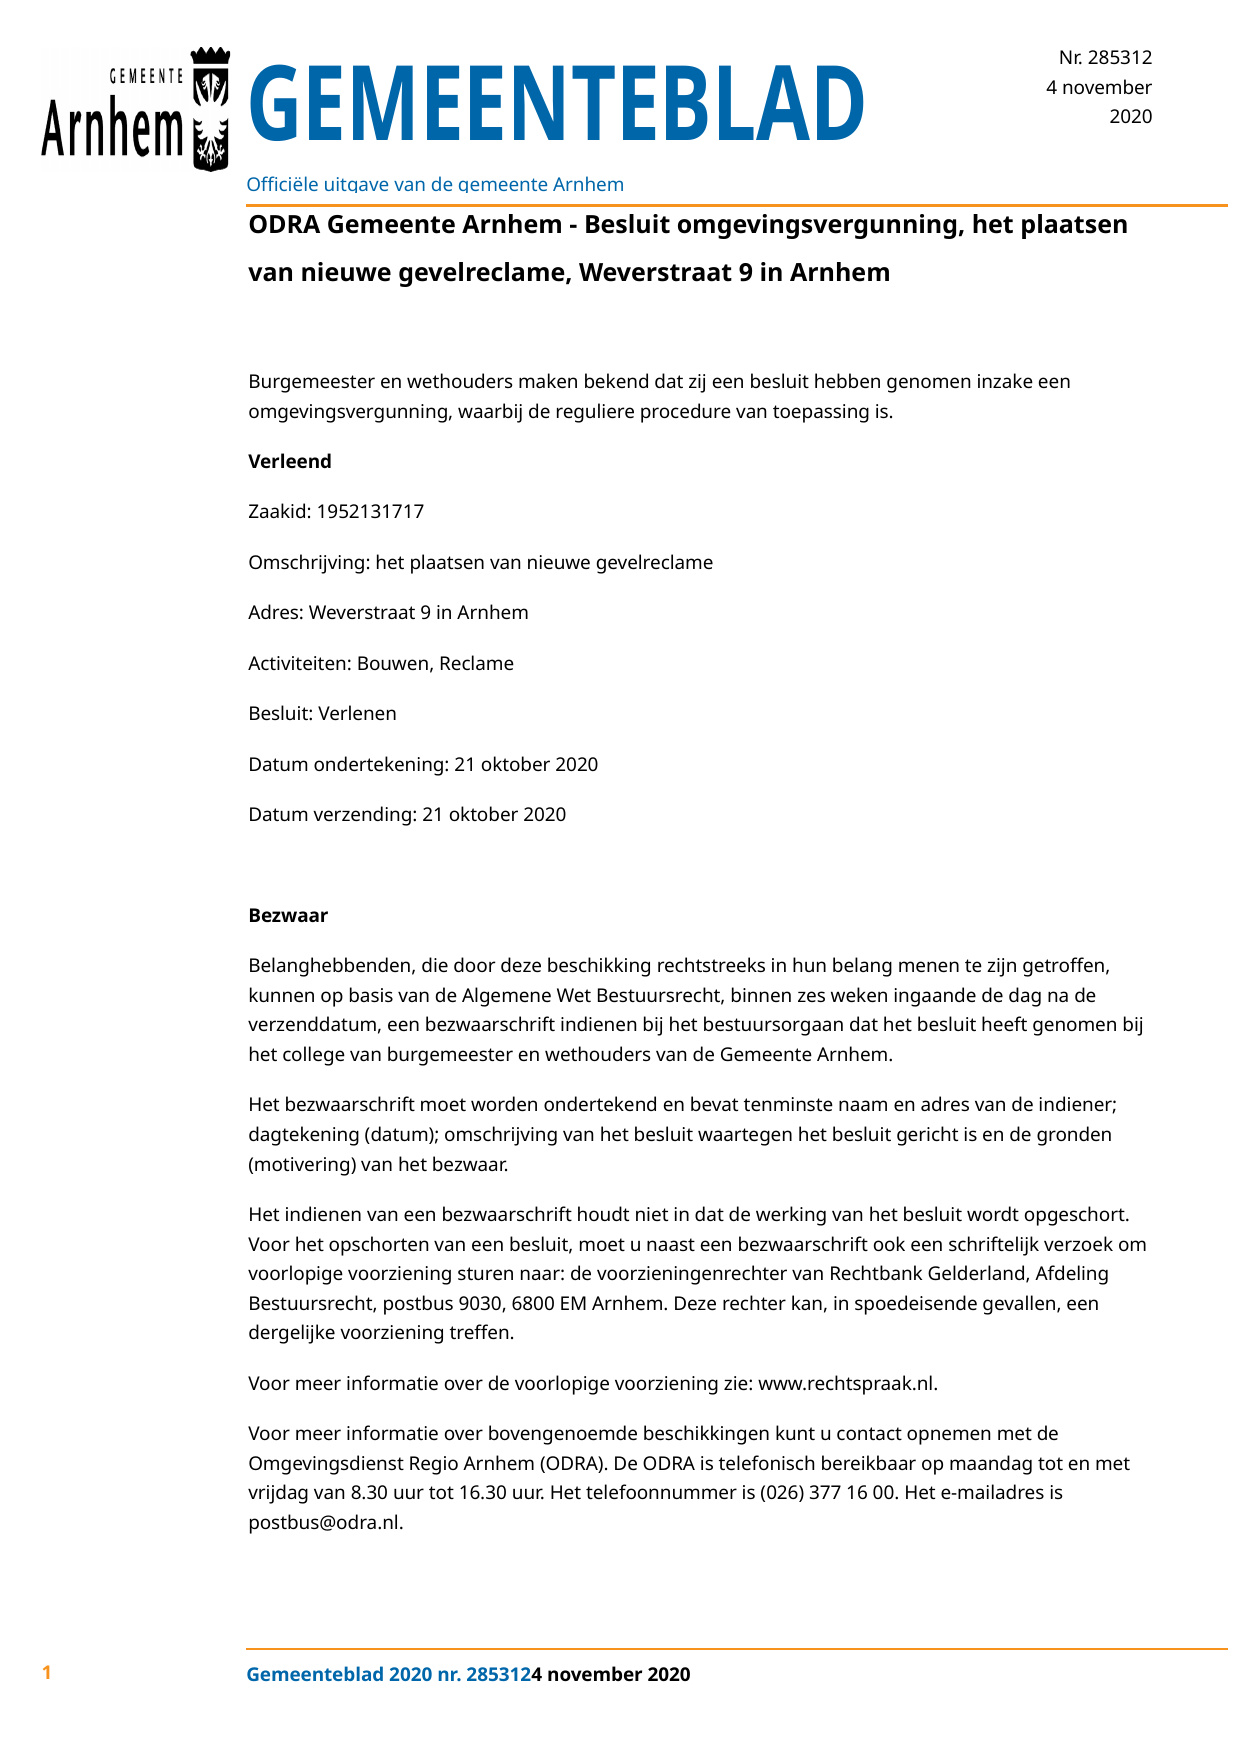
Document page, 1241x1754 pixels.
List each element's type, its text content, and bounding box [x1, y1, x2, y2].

text Adres: Weverstraat 9 in Arnhem [248, 599, 1152, 625]
text Burgemeester en wethouders maken bekend dat zij een besluit hebben genomen inzake een omgevingsvergunning, waarbij de reguliere procedure van toepassing is. [248, 368, 1152, 424]
picture [41, 47, 231, 172]
text Datum verzending: 21 oktober 2020 [248, 801, 1152, 827]
text Verleend [248, 448, 1152, 474]
text Activiteiten: Bouwen, Reclame [248, 650, 1152, 676]
text Belanghebbenden, die door deze beschikking rechtstreeks in hun belang menen te zijn getroffen, kunnen op basis van de Algemene Wet Bestuursrecht, binnen zes weken ingaande de dag na de verzenddatum, een bezwaarschrift indienen bij het bestuursorgaan dat het besluit heeft genomen bij het college van burgemeester en wethouders van de Gemeente Arnhem. [248, 952, 1152, 1067]
text ODRA Gemeente Arnhem - Besluit omgevingsvergunning, het plaatsen van nieuwe gevelreclame, Weverstraat 9 in Arnhem [248, 207, 1152, 288]
text Bezwaar [248, 902, 1152, 928]
text Het indienen van een bezwaarschrift houdt niet in dat de werking van het besluit wordt opgeschort. Voor het opschorten van een besluit, moet u naast een bezwaarschrift ook een schriftelijk verzoek om voorlopige voorziening sturen naar: de voorzieningenrechter van Rechtbank Gelderland, Afdeling Bestuursrecht, postbus 9030, 6800 EM Arnhem. Deze rechter kan, in spoedeisende gevallen, een dergelijke voorziening treffen. [248, 1201, 1152, 1345]
text Zaakid: 1952131717 [248, 499, 1152, 524]
text Voor meer informatie over de voorlopige voorziening zie: www.rechtspraak.nl. [248, 1370, 1152, 1396]
text Voor meer informatie over bovengenoemde beschikkingen kunt u contact opnemen met de Omgevingsdienst Regio Arnhem (ODRA). De ODRA is telefonisch bereikbaar op maandag tot en met vrijdag van 8.30 uur tot 16.30 uur. Het telefoonnummer is (026) 377 16 00. Het e-mailadres is postbus@odra.nl. [248, 1420, 1152, 1535]
text Datum ondertekening: 21 oktober 2020 [248, 751, 1152, 777]
text Omschrijving: het plaatsen van nieuwe gevelreclame [248, 549, 1152, 575]
text Besluit: Verlenen [248, 700, 1152, 726]
text Het bezwaarschrift moet worden ondertekend en bevat tenminste naam en adres van de indiener; dagtekening (datum); omschrijving van het besluit waartegen het besluit gericht is en de gronden (motivering) van het bezwaar. [248, 1092, 1152, 1177]
